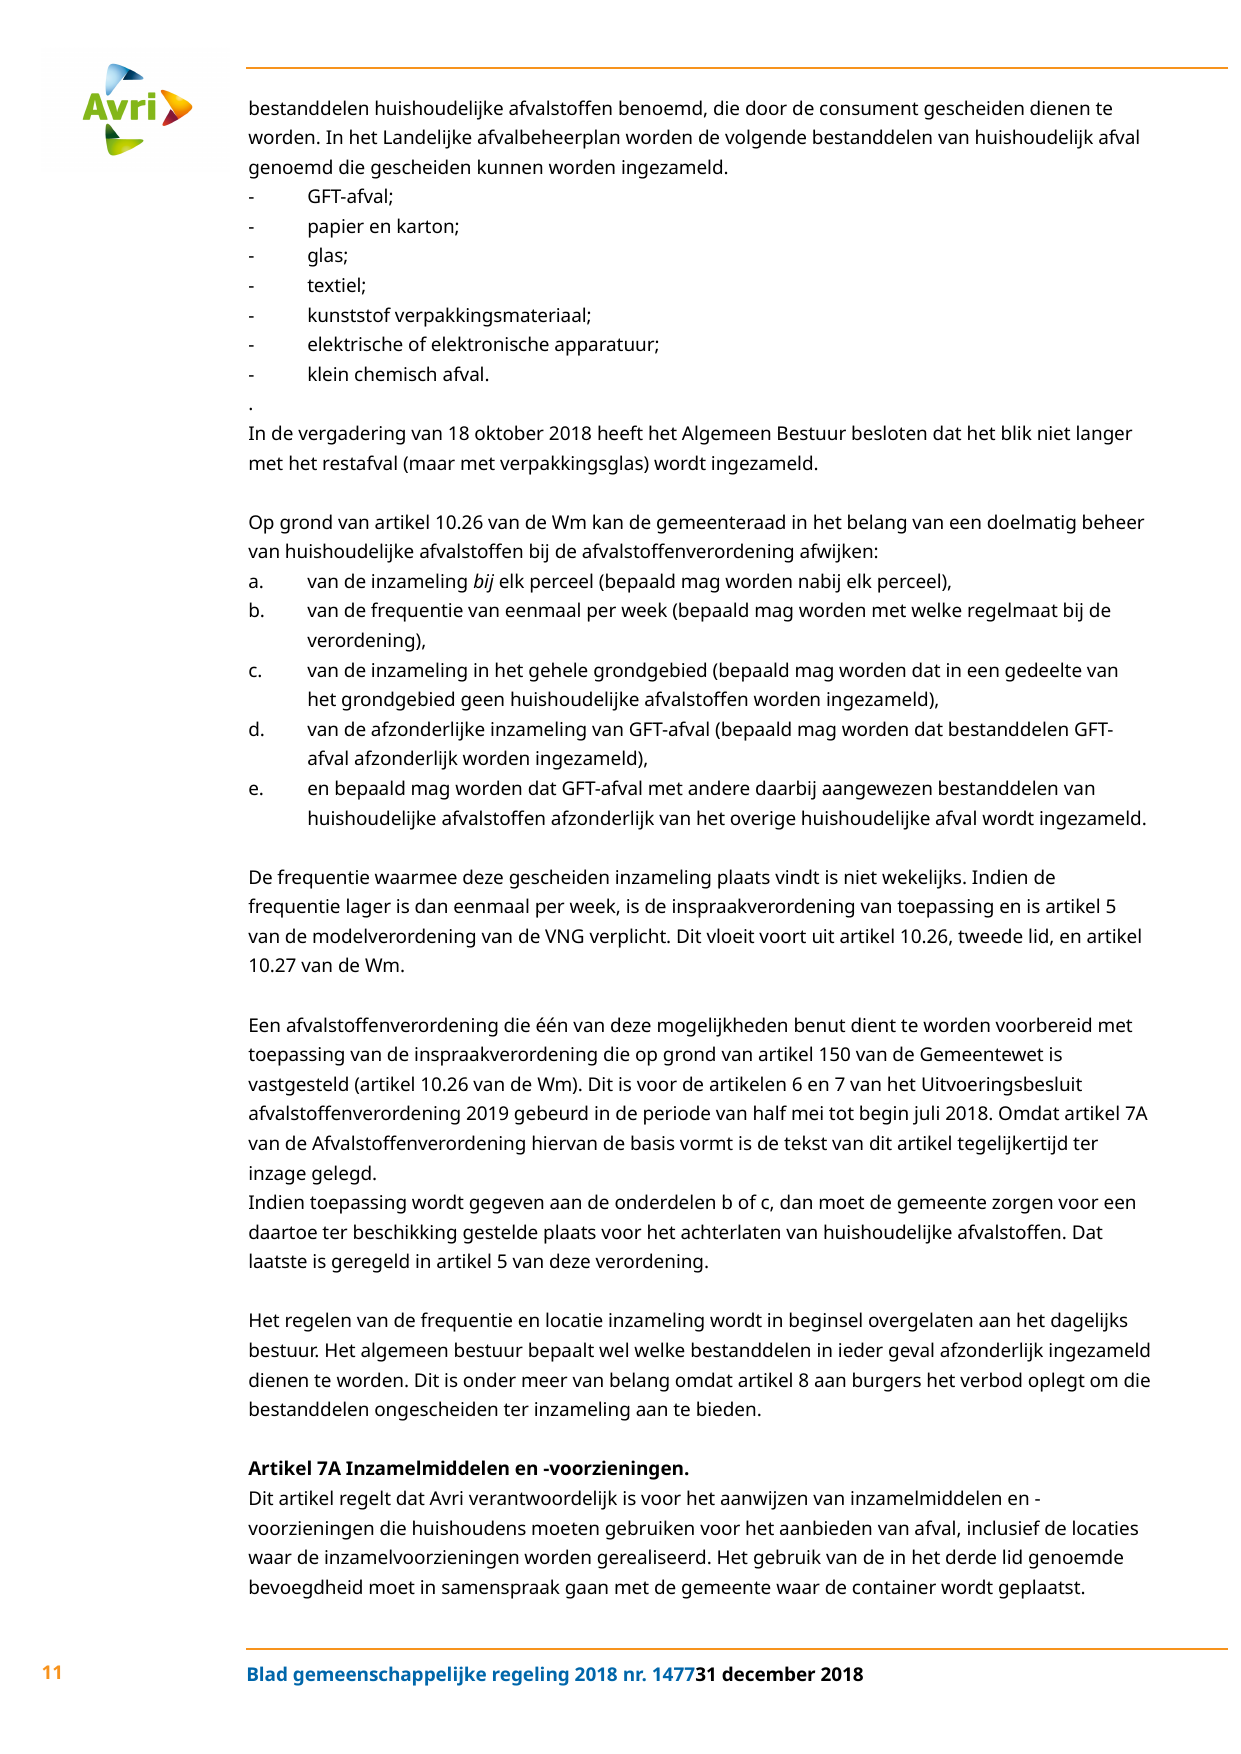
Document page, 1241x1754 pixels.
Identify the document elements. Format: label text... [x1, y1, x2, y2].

list van de inzameling bij elk perceel (bepaald mag worden nabij elk perceel), [248, 568, 1152, 594]
text Op grond van artikel 10.26 van de Wm kan de gemeenteraad in het belang van een doelmatig beheer van huishoudelijke afvalstoffen bij de afvalstoffenverordening afwijken: [248, 509, 1152, 564]
text Indien toepassing wordt gegeven aan de onderdelen b of c, dan moet de gemeente zorgen voor een daartoe ter beschikking gestelde plaats voor het achterlaten van huishoudelijke afvalstoffen. Dat laatste is geregeld in artikel 5 van deze verordening. [248, 1189, 1152, 1274]
text Dit artikel regelt dat Avri verantwoordelijk is voor het aanwijzen van inzamelmiddelen en -voorzieningen die huishoudens moeten gebruiken voor het aanbieden van afval, inclusief de locaties waar de inzamelvoorzieningen worden gerealiseerd. Het gebruik van de in het derde lid genoemde bevoegdheid moet in samenspraak gaan met de gemeente waar de container wordt geplaatst. [248, 1485, 1152, 1600]
text Het regelen van de frequentie en locatie inzameling wordt in beginsel overgelaten aan het dagelijks bestuur. Het algemeen bestuur bepaalt wel welke bestanddelen in ieder geval afzonderlijk ingezameld dienen te worden. Dit is onder meer van belang omdat artikel 8 aan burgers het verbod oplegt om die bestanddelen ongescheiden ter inzameling aan te bieden. [248, 1308, 1152, 1422]
text Een afvalstoffenverordening die één van deze mogelijkheden benut dient te worden voorbereid met toepassing van de inspraakverordening die op grond van artikel 150 van de Gemeentewet is vastgesteld (artikel 10.26 van de Wm). Dit is voor de artikelen 6 en 7 van het Uitvoeringsbesluit afvalstoffenverordening 2019 gebeurd in de periode van half mei tot begin juli 2018. Omdat artikel 7A van de Afvalstoffenverordening hiervan de basis vormt is de tekst van dit artikel tegelijkertijd ter inzage gelegd. [248, 1012, 1152, 1186]
list en bepaald mag worden dat GFT-afval met andere daarbij aangewezen bestanddelen van huishoudelijke afvalstoffen afzonderlijk van het overige huishoudelijke afval wordt ingezameld. [248, 775, 1152, 831]
text In de vergadering van 18 oktober 2018 heeft het Algemeen Bestuur besloten dat het blik niet langer met het restafval (maar met verpakkingsglas) wordt ingezameld. [248, 420, 1152, 476]
list elektrische of elektronische apparatuur; [248, 331, 1152, 357]
text . [248, 391, 1152, 416]
list van de frequentie van eenmaal per week (bepaald mag worden met welke regelmaat bij de verordening), [248, 598, 1152, 653]
list glas; [248, 243, 1152, 268]
list van de inzameling in het gehele grondgebied (bepaald mag worden dat in een gedeelte van het grondgebied geen huishoudelijke afvalstoffen worden ingezameld), [248, 657, 1152, 712]
list GFT-afval; [248, 183, 1152, 209]
list textiel; [248, 272, 1152, 298]
text bestanddelen huishoudelijke afvalstoffen benoemd, die door de consument gescheiden dienen te worden. In het Landelijke afvalbeheerplan worden de volgende bestanddelen van huishoudelijk afval genoemd die gescheiden kunnen worden ingezameld. [248, 95, 1152, 180]
list papier en karton; [248, 213, 1152, 239]
list van de afzonderlijke inzameling van GFT-afval (bepaald mag worden dat bestanddelen GFT-afval afzonderlijk worden ingezameld), [248, 716, 1152, 771]
text Artikel 7A Inzamelmiddelen en -voorzieningen. [248, 1456, 1152, 1481]
list kunststof verpakkingsmateriaal; [248, 302, 1152, 328]
picture [41, 47, 231, 172]
text De frequentie waarmee deze gescheiden inzameling plaats vindt is niet wekelijks. Indien de frequentie lager is dan eenmaal per week, is de inspraakverordening van toepassing en is artikel 5 van de modelverordening van de VNG verplicht. Dit vloeit voort uit artikel 10.26, tweede lid, en artikel 10.27 van de Wm. [248, 864, 1152, 978]
list klein chemisch afval. [248, 361, 1152, 387]
